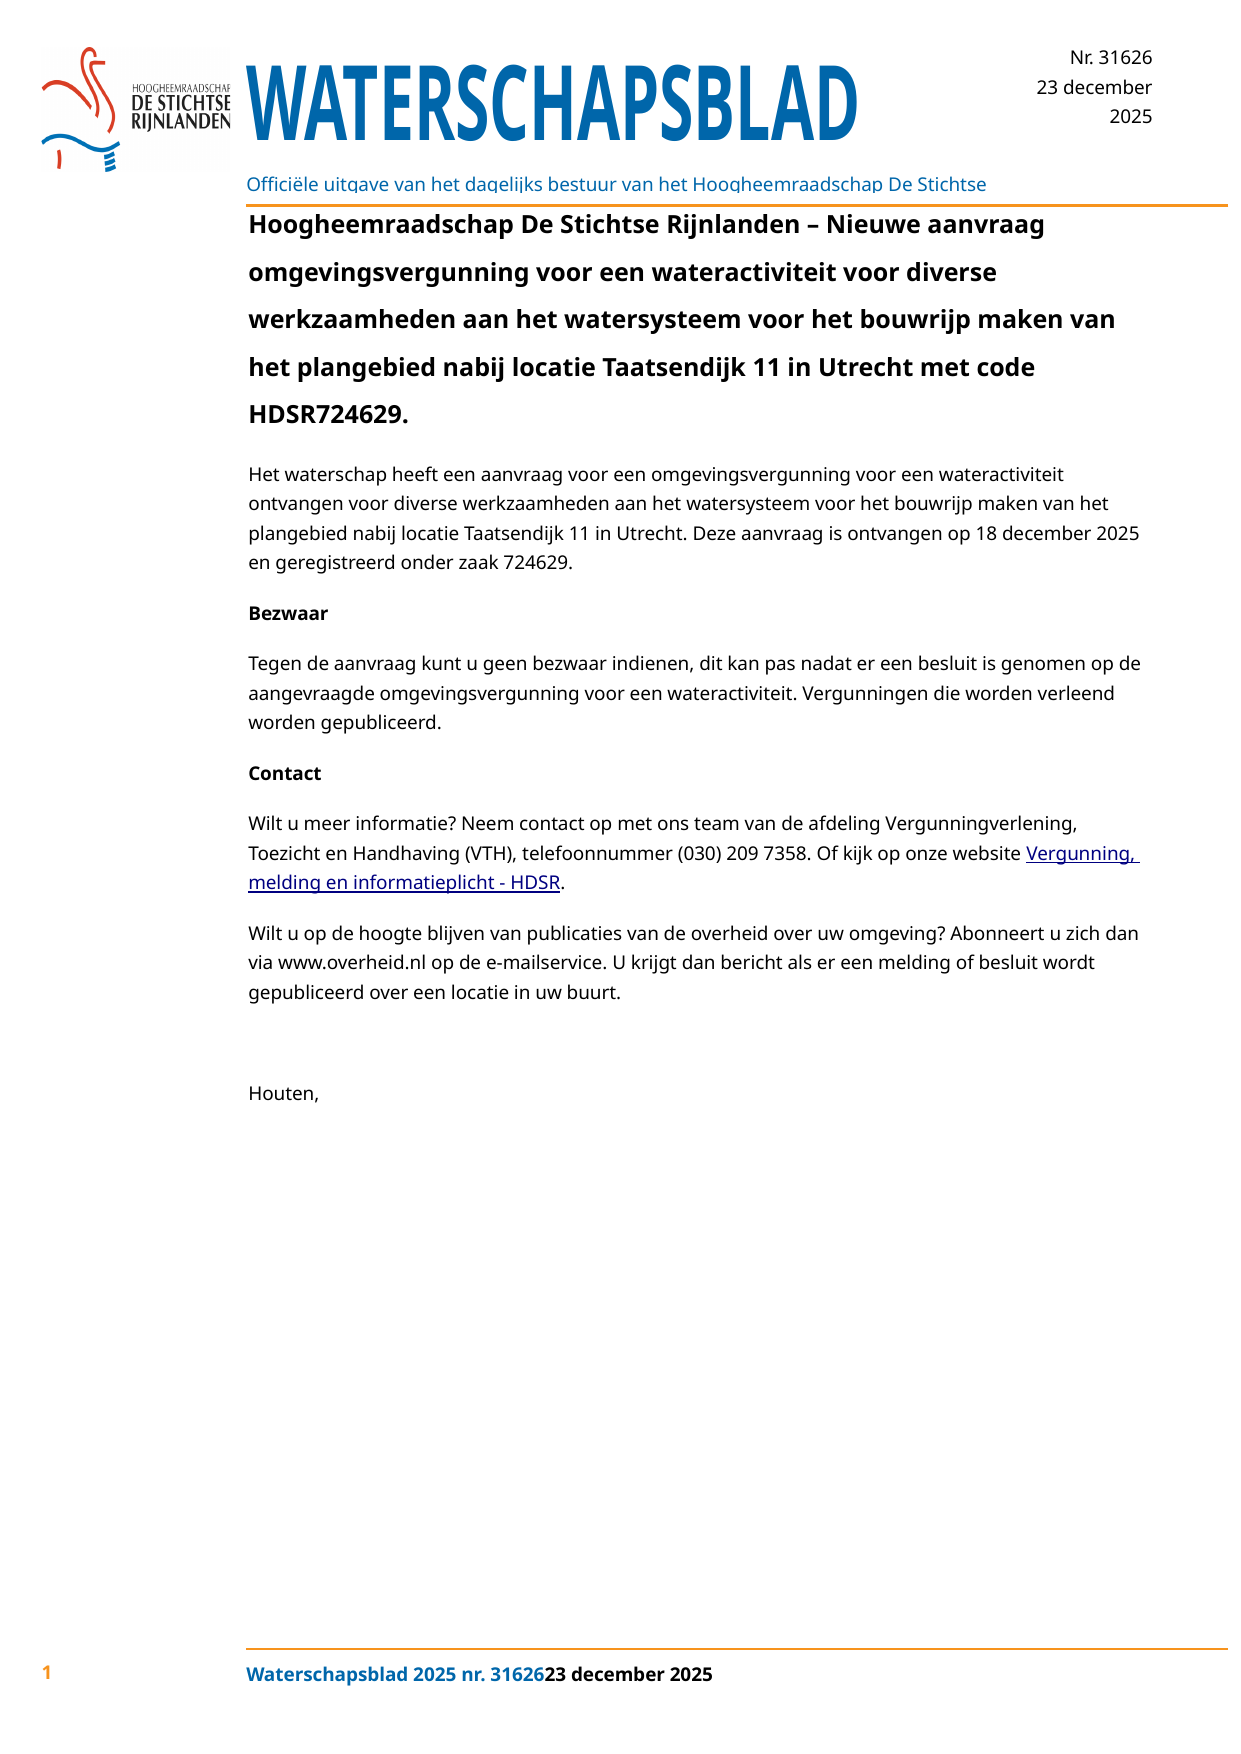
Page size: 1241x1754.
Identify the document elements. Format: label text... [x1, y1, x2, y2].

text Het waterschap heeft een aanvraag voor een omgevingsvergunning voor een wateractiviteit ontvangen voor diverse werkzaamheden aan het watersysteem voor het bouwrijp maken van het plangebied nabij locatie Taatsendijk 11 in Utrecht. Deze aanvraag is ontvangen op 18 december 2025 en geregistreerd onder zaak 724629. [248, 461, 1152, 575]
picture [41, 47, 231, 172]
text Houten, [248, 1080, 1152, 1106]
text Wilt u op de hoogte blijven van publicaties van de overheid over uw omgeving? Abonneert u zich dan via www.overheid.nl op de e-mailservice. U krijgt dan bericht als er een melding of besluit wordt gepubliceerd over een locatie in uw buurt. [248, 920, 1152, 1005]
text Wilt u meer informatie? Neem contact op met ons team van de afdeling Vergunningverlening, Toezicht en Handhaving (VTH), telefoonnummer (030) 209 7358. Of kijk op onze website Vergunning, melding en informatieplicht - HDSR. [248, 810, 1152, 895]
text Contact [248, 760, 1152, 786]
text Bezwaar [248, 600, 1152, 626]
text Hoogheemraadschap De Stichtse Rijnlanden – Nieuwe aanvraag omgevingsvergunning voor een wateractiviteit voor diverse werkzaamheden aan het watersysteem voor het bouwrijp maken van het plangebied nabij locatie Taatsendijk 11 in Utrecht met code HDSR724629. [248, 207, 1152, 431]
text Tegen de aanvraag kunt u geen bezwaar indienen, dit kan pas nadat er een besluit is genomen op de aangevraagde omgevingsvergunning voor een wateractiviteit. Vergunningen die worden verleend worden gepubliceerd. [248, 650, 1152, 735]
